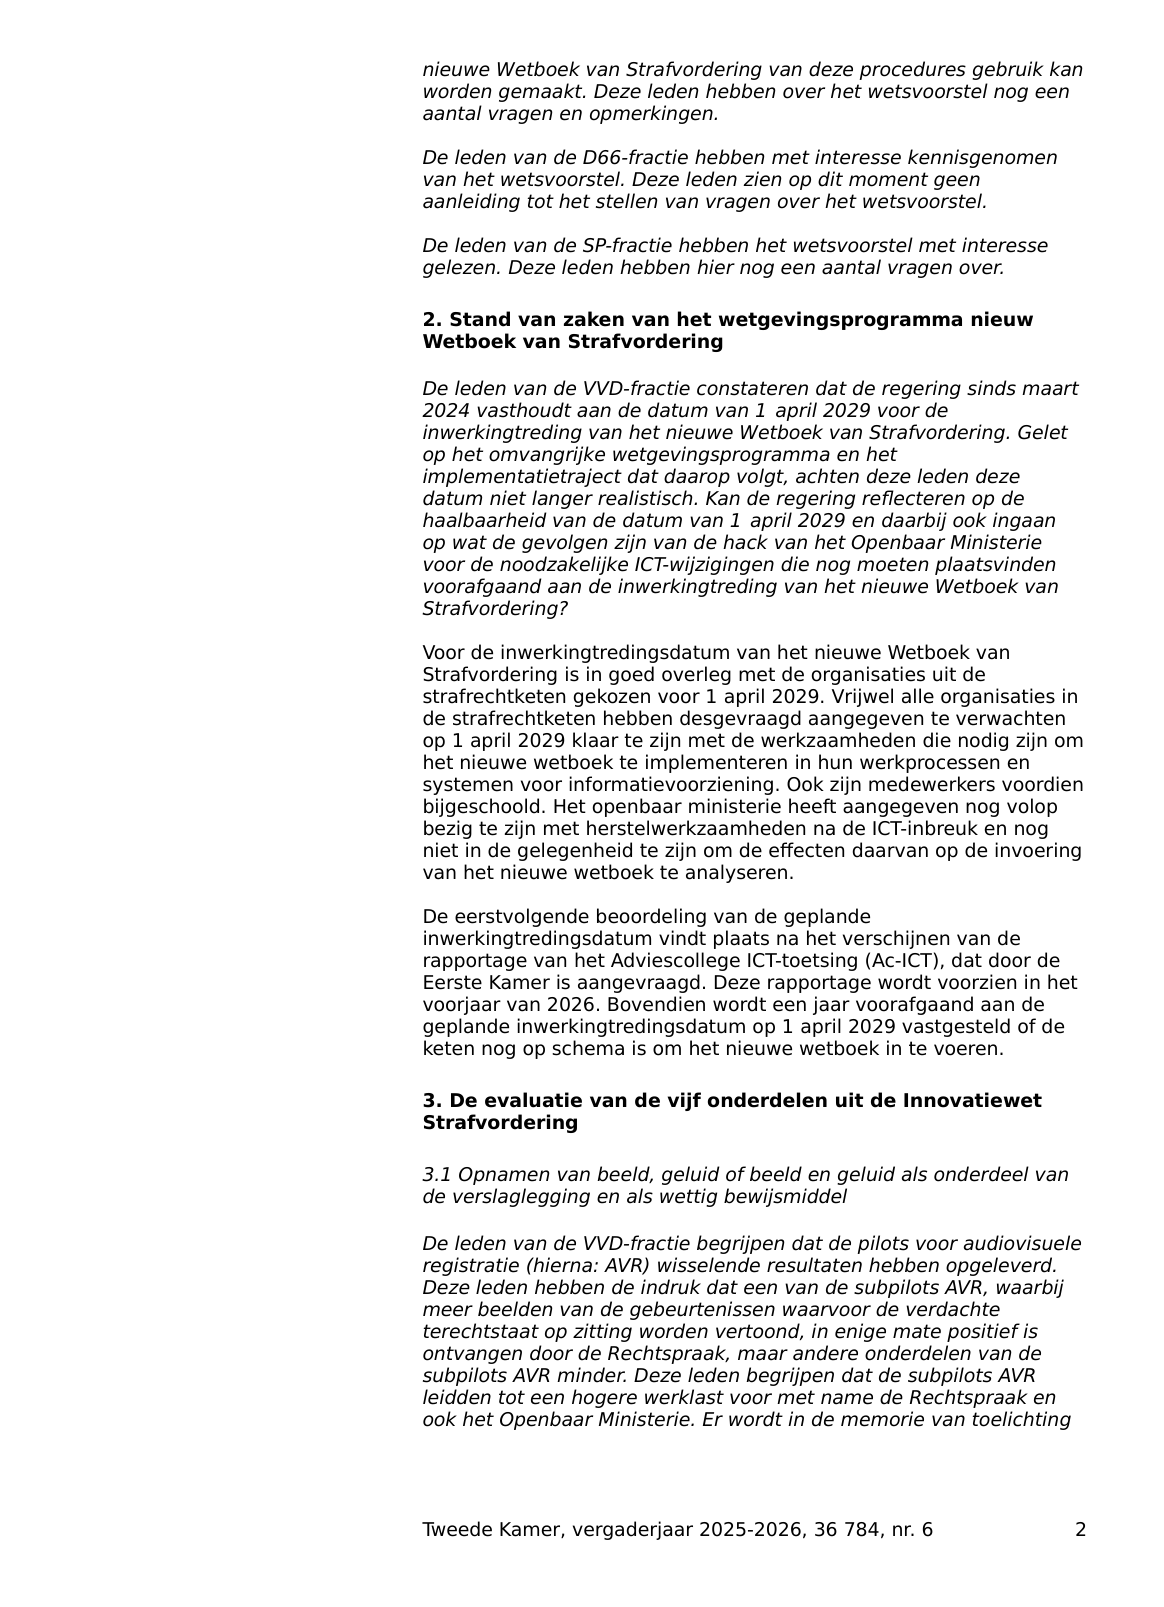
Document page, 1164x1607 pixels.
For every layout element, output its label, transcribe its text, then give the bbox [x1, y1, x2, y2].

subtitle 3. De evaluatie van de vijf onderdelen uit de Innovatiewet Strafvordering [422, 1090, 1087, 1134]
text De leden van de VVD-fractie constateren dat de regering sinds maart 2024 vasthoudt aan de datum van 1 april 2029 voor de inwerkingtreding van het nieuwe Wetboek van Strafvordering. Gelet op het omvangrijke wetgevingsprogramma en het implementatietraject dat daarop volgt, achten deze leden deze datum niet langer realistisch. Kan de regering reflecteren op de haalbaarheid van de datum van 1 april 2029 en daarbij ook ingaan op wat de gevolgen zijn van de hack van het Openbaar Ministerie voor de noodzakelijke ICT-wijzigingen die nog moeten plaatsvinden voorafgaand aan de inwerkingtreding van het nieuwe Wetboek van Strafvordering? [422, 378, 1087, 620]
subtitle 3.1 Opnamen van beeld, geluid of beeld en geluid als onderdeel van de verslaglegging en als wettig bewijsmiddel [422, 1164, 1087, 1208]
text De leden van de VVD-fractie begrijpen dat de pilots voor audiovisuele registratie (hierna: AVR) wisselende resultaten hebben opgeleverd. Deze leden hebben de indruk dat een van de subpilots AVR, waarbij meer beelden van de gebeurtenissen waarvoor de verdachte terechtstaat op zitting worden vertoond, in enige mate positief is ontvangen door de Rechtspraak, maar andere onderdelen van de subpilots AVR minder. Deze leden begrijpen dat de subpilots AVR leidden tot een hogere werklast voor met name de Rechtspraak en ook het Openbaar Ministerie. Er wordt in de memorie van toelichting [422, 1233, 1087, 1431]
text De leden van de D66-fractie hebben met interesse kennisgenomen van het wetsvoorstel. Deze leden zien op dit moment geen aanleiding tot het stellen van vragen over het wetsvoorstel. [422, 147, 1087, 213]
text De eerstvolgende beoordeling van de geplande inwerkingtredingsdatum vindt plaats na het verschijnen van de rapportage van het Adviescollege ICT-toetsing (Ac-ICT), dat door de Eerste Kamer is aangevraagd. Deze rapportage wordt voorzien in het voorjaar van 2026. Bovendien wordt een jaar voorafgaand aan de geplande inwerkingtredingsdatum op 1 april 2029 vastgesteld of de keten nog op schema is om het nieuwe wetboek in te voeren. [422, 906, 1087, 1060]
text De leden van de SP-fractie hebben het wetsvoorstel met interesse gelezen. Deze leden hebben hier nog een aantal vragen over. [422, 235, 1087, 279]
subtitle 2. Stand van zaken van het wetgevingsprogramma nieuw Wetboek van Strafvordering [422, 309, 1087, 353]
text Voor de inwerkingtredingsdatum van het nieuwe Wetboek van Strafvordering is in goed overleg met de organisaties uit de strafrechtketen gekozen voor 1 april 2029. Vrijwel alle organisaties in de strafrechtketen hebben desgevraagd aangegeven te verwachten op 1 april 2029 klaar te zijn met de werkzaamheden die nodig zijn om het nieuwe wetboek te implementeren in hun werkprocessen en systemen voor informatievoorziening. Ook zijn medewerkers voordien bijgeschoold. Het openbaar ministerie heeft aangegeven nog volop bezig te zijn met herstelwerkzaamheden na de ICT-inbreuk en nog niet in de gelegenheid te zijn om de effecten daarvan op de invoering van het nieuwe wetboek te analyseren. [422, 642, 1087, 884]
text nieuwe Wetboek van Strafvordering van deze procedures gebruik kan worden gemaakt. Deze leden hebben over het wetsvoorstel nog een aantal vragen en opmerkingen. [422, 59, 1087, 125]
